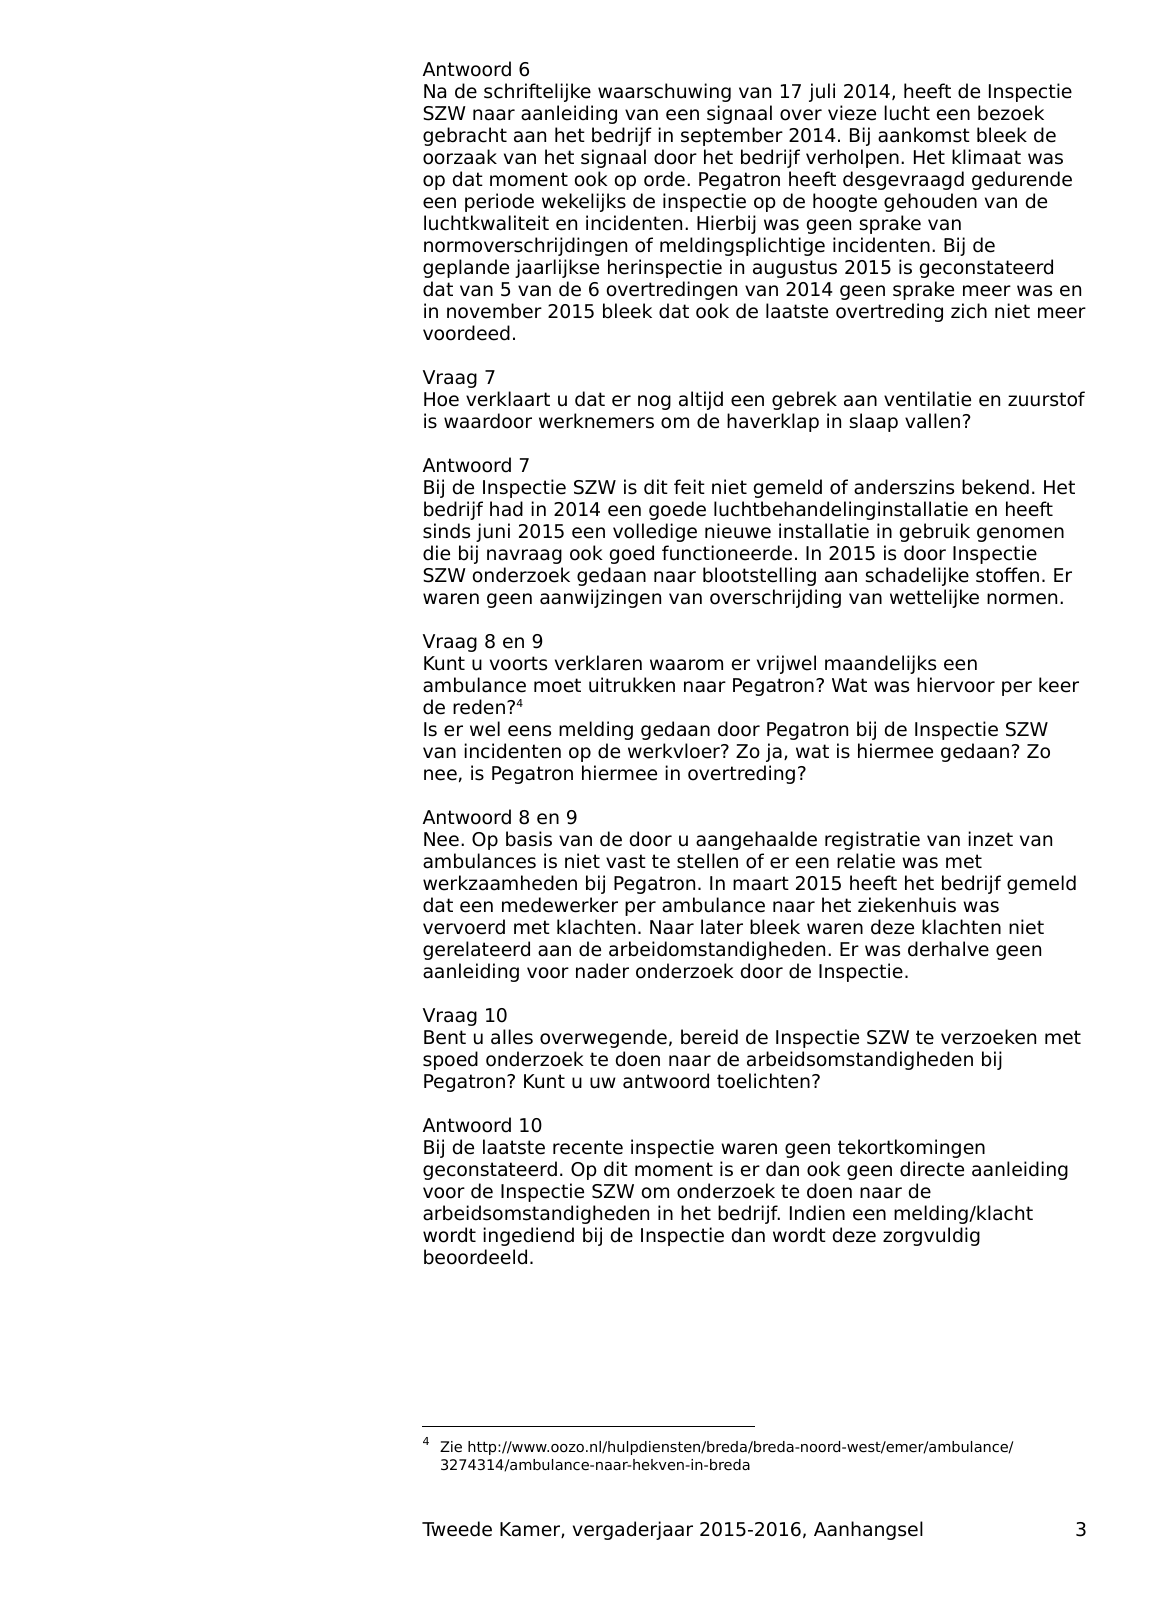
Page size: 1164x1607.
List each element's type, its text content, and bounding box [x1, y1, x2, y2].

text Antwoord 6 [422, 59, 1087, 81]
text Antwoord 10 [422, 1115, 1087, 1137]
text Vraag 8 en 9 [422, 631, 1087, 653]
text Is er wel eens melding gedaan door Pegatron bij de Inspectie SZW van incidenten op de werkvloer? Zo ja, wat is hiermee gedaan? Zo nee, is Pegatron hiermee in overtreding? [422, 719, 1087, 785]
text Antwoord 7 [422, 455, 1087, 477]
text Antwoord 8 en 9 [422, 807, 1087, 829]
text Bent u alles overwegende, bereid de Inspectie SZW te verzoeken met spoed onderzoek te doen naar de arbeidsomstandigheden bij Pegatron? Kunt u uw antwoord toelichten? [422, 1027, 1087, 1093]
text Bij de laatste recente inspectie waren geen tekortkomingen geconstateerd. Op dit moment is er dan ook geen directe aanleiding voor de Inspectie SZW om onderzoek te doen naar de arbeidsomstandigheden in het bedrijf. Indien een melding/klacht wordt ingediend bij de Inspectie dan wordt deze zorgvuldig beoordeeld. [422, 1137, 1087, 1269]
text Vraag 10 [422, 1005, 1087, 1027]
text Nee. Op basis van de door u aangehaalde registratie van inzet van ambulances is niet vast te stellen of er een relatie was met werkzaamheden bij Pegatron. In maart 2015 heeft het bedrijf gemeld dat een medewerker per ambulance naar het ziekenhuis was vervoerd met klachten. Naar later bleek waren deze klachten niet gerelateerd aan de arbeidomstandigheden. Er was derhalve geen aanleiding voor nader onderzoek door de Inspectie. [422, 829, 1087, 983]
text Na de schriftelijke waarschuwing van 17 juli 2014, heeft de Inspectie SZW naar aanleiding van een signaal over vieze lucht een bezoek gebracht aan het bedrijf in september 2014. Bij aankomst bleek de oorzaak van het signaal door het bedrijf verholpen. Het klimaat was op dat moment ook op orde. Pegatron heeft desgevraagd gedurende een periode wekelijks de inspectie op de hoogte gehouden van de luchtkwaliteit en incidenten. Hierbij was geen sprake van normoverschrijdingen of meldingsplichtige incidenten. Bij de geplande jaarlijkse herinspectie in augustus 2015 is geconstateerd dat van 5 van de 6 overtredingen van 2014 geen sprake meer was en in november 2015 bleek dat ook de laatste overtreding zich niet meer voordeed. [422, 81, 1087, 345]
text Hoe verklaart u dat er nog altijd een gebrek aan ventilatie en zuurstof is waardoor werknemers om de haverklap in slaap vallen? [422, 389, 1087, 433]
text Kunt u voorts verklaren waarom er vrijwel maandelijks een ambulance moet uitrukken naar Pegatron? Wat was hiervoor per keer de reden? [422, 653, 1087, 719]
text Vraag 7 [422, 367, 1087, 389]
text Bij de Inspectie SZW is dit feit niet gemeld of anderszins bekend. Het bedrijf had in 2014 een goede luchtbehandelinginstallatie en heeft sinds juni 2015 een volledige nieuwe installatie in gebruik genomen die bij navraag ook goed functioneerde. In 2015 is door Inspectie SZW onderzoek gedaan naar blootstelling aan schadelijke stoffen. Er waren geen aanwijzingen van overschrijding van wettelijke normen. [422, 477, 1087, 609]
text Zie http://www.oozo.nl/hulpdiensten/breda/breda-noord-west/emer/ambulance/3274314/ambulance-naar-hekven-in-breda [422, 1435, 1087, 1474]
